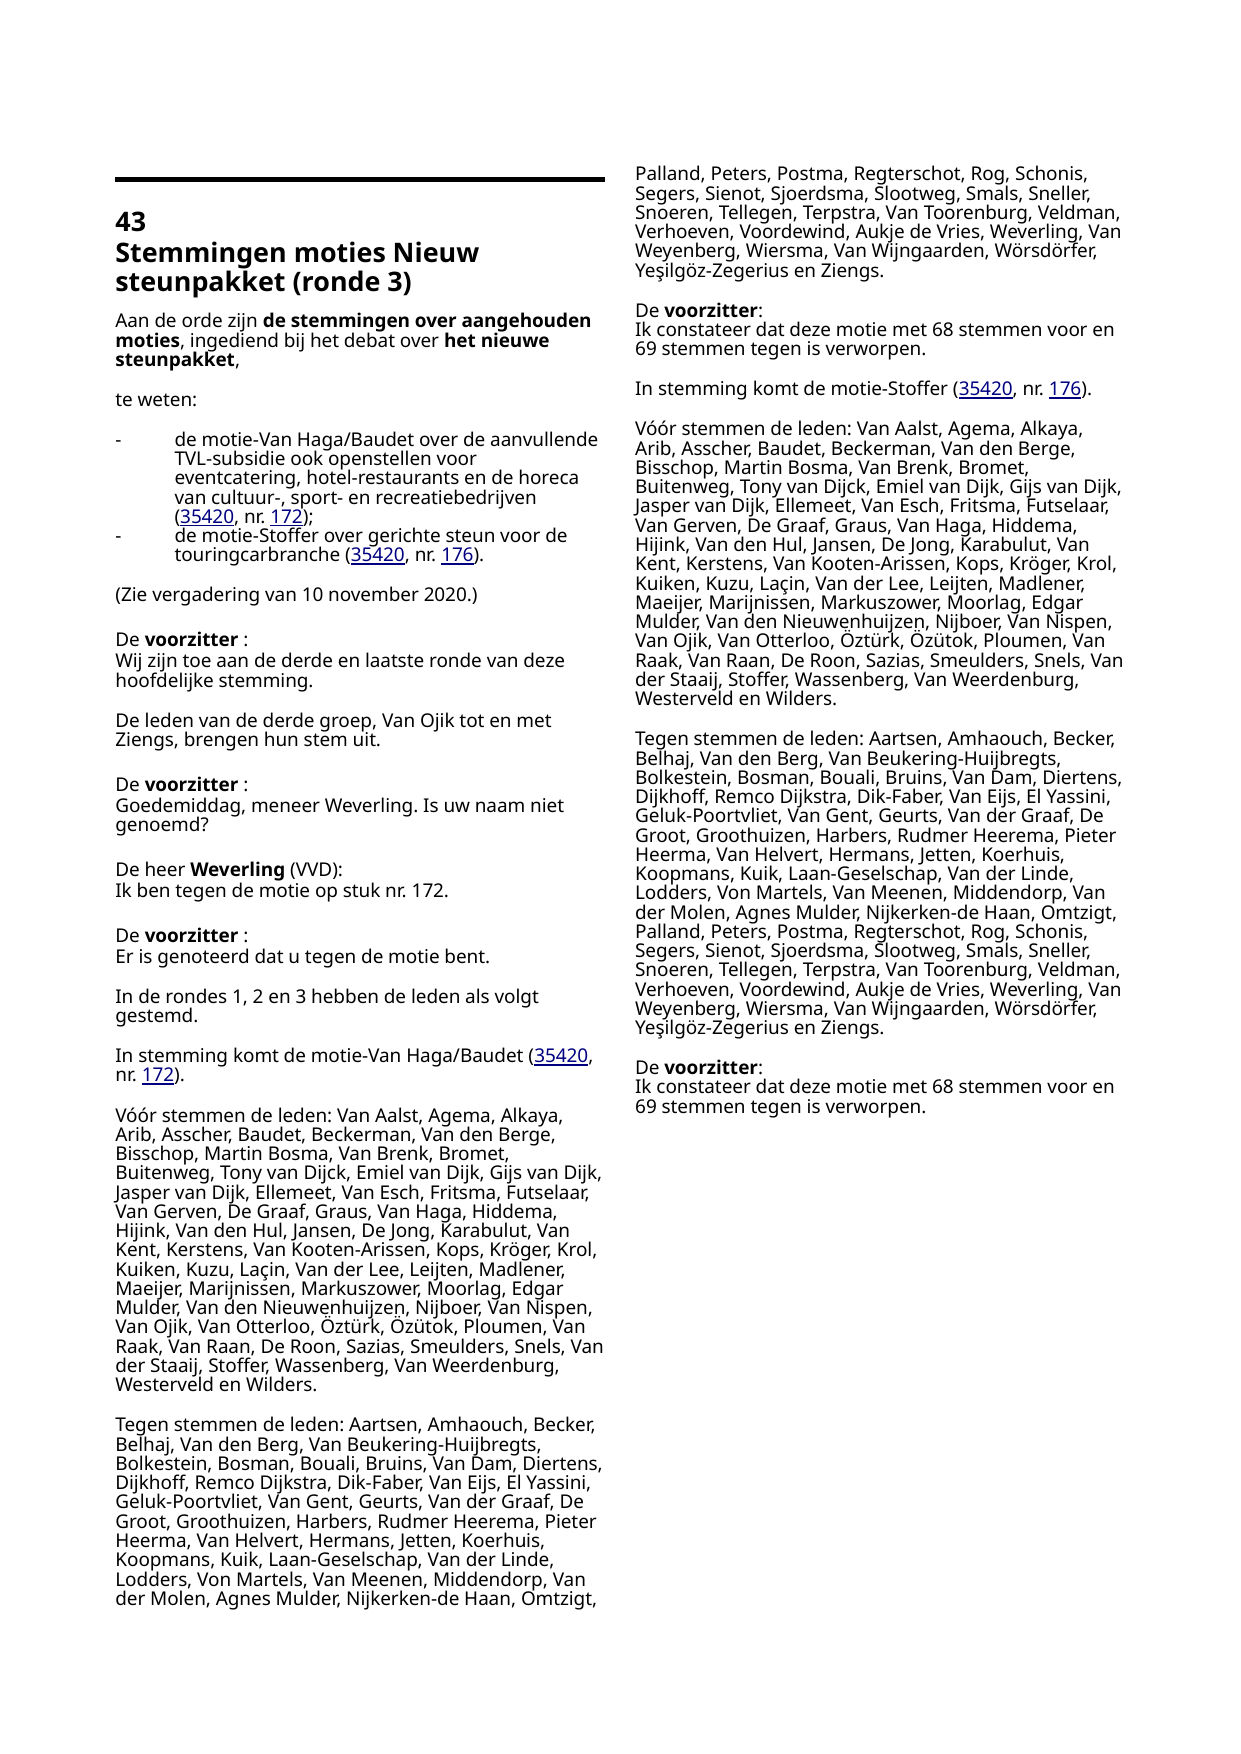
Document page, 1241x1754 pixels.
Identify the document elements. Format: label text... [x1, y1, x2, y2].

text Vóór stemmen de leden: Van Aalst, Agema, Alkaya, Arib, Asscher, Baudet, Beckerman, Van den Berge, Bisschop, Martin Bosma, Van Brenk, Bromet, Buitenweg, Tony van Dijck, Emiel van Dijk, Gijs van Dijk, Jasper van Dijk, Ellemeet, Van Esch, Fritsma, Futselaar, Van Gerven, De Graaf, Graus, Van Haga, Hiddema, Hijink, Van den Hul, Jansen, De Jong, Karabulut, Van Kent, Kerstens, Van Kooten-Arissen, Kops, Kröger, Krol, Kuiken, Kuzu, Laçin, Van der Lee, Leijten, Madlener, Maeijer, Marijnissen, Markuszower, Moorlag, Edgar Mulder, Van den Nieuwenhuijzen, Nijboer, Van Nispen, Van Ojik, Van Otterloo, Öztürk, Özütok, Ploumen, Van Raak, Van Raan, De Roon, Sazias, Smeulders, Snels, Van der Staaij, Stoffer, Wassenberg, Van Weerdenburg, Westerveld en Wilders. [635, 420, 1125, 709]
text De voorzitter: [635, 1059, 1125, 1078]
text Er is genoteerd dat u tegen de motie bent. [115, 948, 605, 967]
list de motie-Van Haga/Baudet over de aanvullende TVL-subsidie ook openstellen voor eventcatering, hotel-restaurants en de horeca van cultuur-, sport- en recreatiebedrijven (35420, nr. 172); [115, 431, 605, 527]
text De voorzitter : [115, 771, 605, 797]
list de motie-Stoffer over gerichte steun voor de touringcarbranche (35420, nr. 176). [115, 527, 605, 566]
text Vóór stemmen de leden: Van Aalst, Agema, Alkaya, Arib, Asscher, Baudet, Beckerman, Van den Berge, Bisschop, Martin Bosma, Van Brenk, Bromet, Buitenweg, Tony van Dijck, Emiel van Dijk, Gijs van Dijk, Jasper van Dijk, Ellemeet, Van Esch, Fritsma, Futselaar, Van Gerven, De Graaf, Graus, Van Haga, Hiddema, Hijink, Van den Hul, Jansen, De Jong, Karabulut, Van Kent, Kerstens, Van Kooten-Arissen, Kops, Kröger, Krol, Kuiken, Kuzu, Laçin, Van der Lee, Leijten, Madlener, Maeijer, Marijnissen, Markuszower, Moorlag, Edgar Mulder, Van den Nieuwenhuijzen, Nijboer, Van Nispen, Van Ojik, Van Otterloo, Öztürk, Özütok, Ploumen, Van Raak, Van Raan, De Roon, Sazias, Smeulders, Snels, Van der Staaij, Stoffer, Wassenberg, Van Weerdenburg, Westerveld en Wilders. [115, 1107, 605, 1396]
text De leden van de derde groep, Van Ojik tot en met Ziengs, brengen hun stem uit. [115, 712, 605, 750]
text te weten: [115, 391, 605, 410]
text Stemmingen moties Nieuw steunpakket (ronde 3) [115, 239, 605, 312]
text De voorzitter : [115, 922, 605, 948]
text Ik constateer dat deze motie met 68 stemmen voor en 69 stemmen tegen is verworpen. [635, 1078, 1125, 1117]
text In de rondes 1, 2 en 3 hebben de leden als volgt gestemd. [115, 988, 605, 1026]
text In stemming komt de motie-Stoffer (35420, nr. 176). [635, 380, 1125, 399]
text 43 [115, 203, 605, 239]
text De voorzitter : [115, 627, 605, 652]
text Wij zijn toe aan de derde en laatste ronde van deze hoofdelijke stemming. [115, 652, 605, 691]
text Aan de orde zijn de stemmingen over aangehouden moties, ingediend bij het debat over het nieuwe steunpakket, [115, 312, 605, 370]
text De heer Weverling (VVD): [115, 856, 605, 882]
text Ik constateer dat deze motie met 68 stemmen voor en 69 stemmen tegen is verworpen. [635, 321, 1125, 359]
text Ik ben tegen de motie op stuk nr. 172. [115, 882, 605, 901]
text De voorzitter: [635, 302, 1125, 321]
text Palland, Peters, Postma, Regterschot, Rog, Schonis, Segers, Sienot, Sjoerdsma, Slootweg, Smals, Sneller, Snoeren, Tellegen, Terpstra, Van Toorenburg, Veldman, Verhoeven, Voordewind, Aukje de Vries, Weverling, Van Weyenberg, Wiersma, Van Wijngaarden, Wörsdörfer, Yeşilgöz-Zegerius en Ziengs. [635, 165, 1125, 281]
text (Zie vergadering van 10 november 2020.) [115, 586, 605, 606]
text Tegen stemmen de leden: Aartsen, Amhaouch, Becker, Belhaj, Van den Berg, Van Beukering-Huijbregts, Bolkestein, Bosman, Bouali, Bruins, Van Dam, Diertens, Dijkhoff, Remco Dijkstra, Dik-Faber, Van Eijs, El Yassini, Geluk-Poortvliet, Van Gent, Geurts, Van der Graaf, De Groot, Groothuizen, Harbers, Rudmer Heerema, Pieter Heerma, Van Helvert, Hermans, Jetten, Koerhuis, Koopmans, Kuik, Laan-Geselschap, Van der Linde, Lodders, Von Martels, Van Meenen, Middendorp, Van der Molen, Agnes Mulder, Nijkerken-de Haan, Omtzigt, [115, 1416, 605, 1609]
text In stemming komt de motie-Van Haga/Baudet (35420, nr. 172). [115, 1047, 605, 1086]
text Goedemiddag, meneer Weverling. Is uw naam niet genoemd? [115, 797, 605, 835]
text Tegen stemmen de leden: Aartsen, Amhaouch, Becker, Belhaj, Van den Berg, Van Beukering-Huijbregts, Bolkestein, Bosman, Bouali, Bruins, Van Dam, Diertens, Dijkhoff, Remco Dijkstra, Dik-Faber, Van Eijs, El Yassini, Geluk-Poortvliet, Van Gent, Geurts, Van der Graaf, De Groot, Groothuizen, Harbers, Rudmer Heerema, Pieter Heerma, Van Helvert, Hermans, Jetten, Koerhuis, Koopmans, Kuik, Laan-Geselschap, Van der Linde, Lodders, Von Martels, Van Meenen, Middendorp, Van der Molen, Agnes Mulder, Nijkerken-de Haan, Omtzigt, Palland, Peters, Postma, Regterschot, Rog, Schonis, Segers, Sienot, Sjoerdsma, Slootweg, Smals, Sneller, Snoeren, Tellegen, Terpstra, Van Toorenburg, Veldman, Verhoeven, Voordewind, Aukje de Vries, Weverling, Van Weyenberg, Wiersma, Van Wijngaarden, Wörsdörfer, Yeşilgöz-Zegerius en Ziengs. [635, 730, 1125, 1038]
